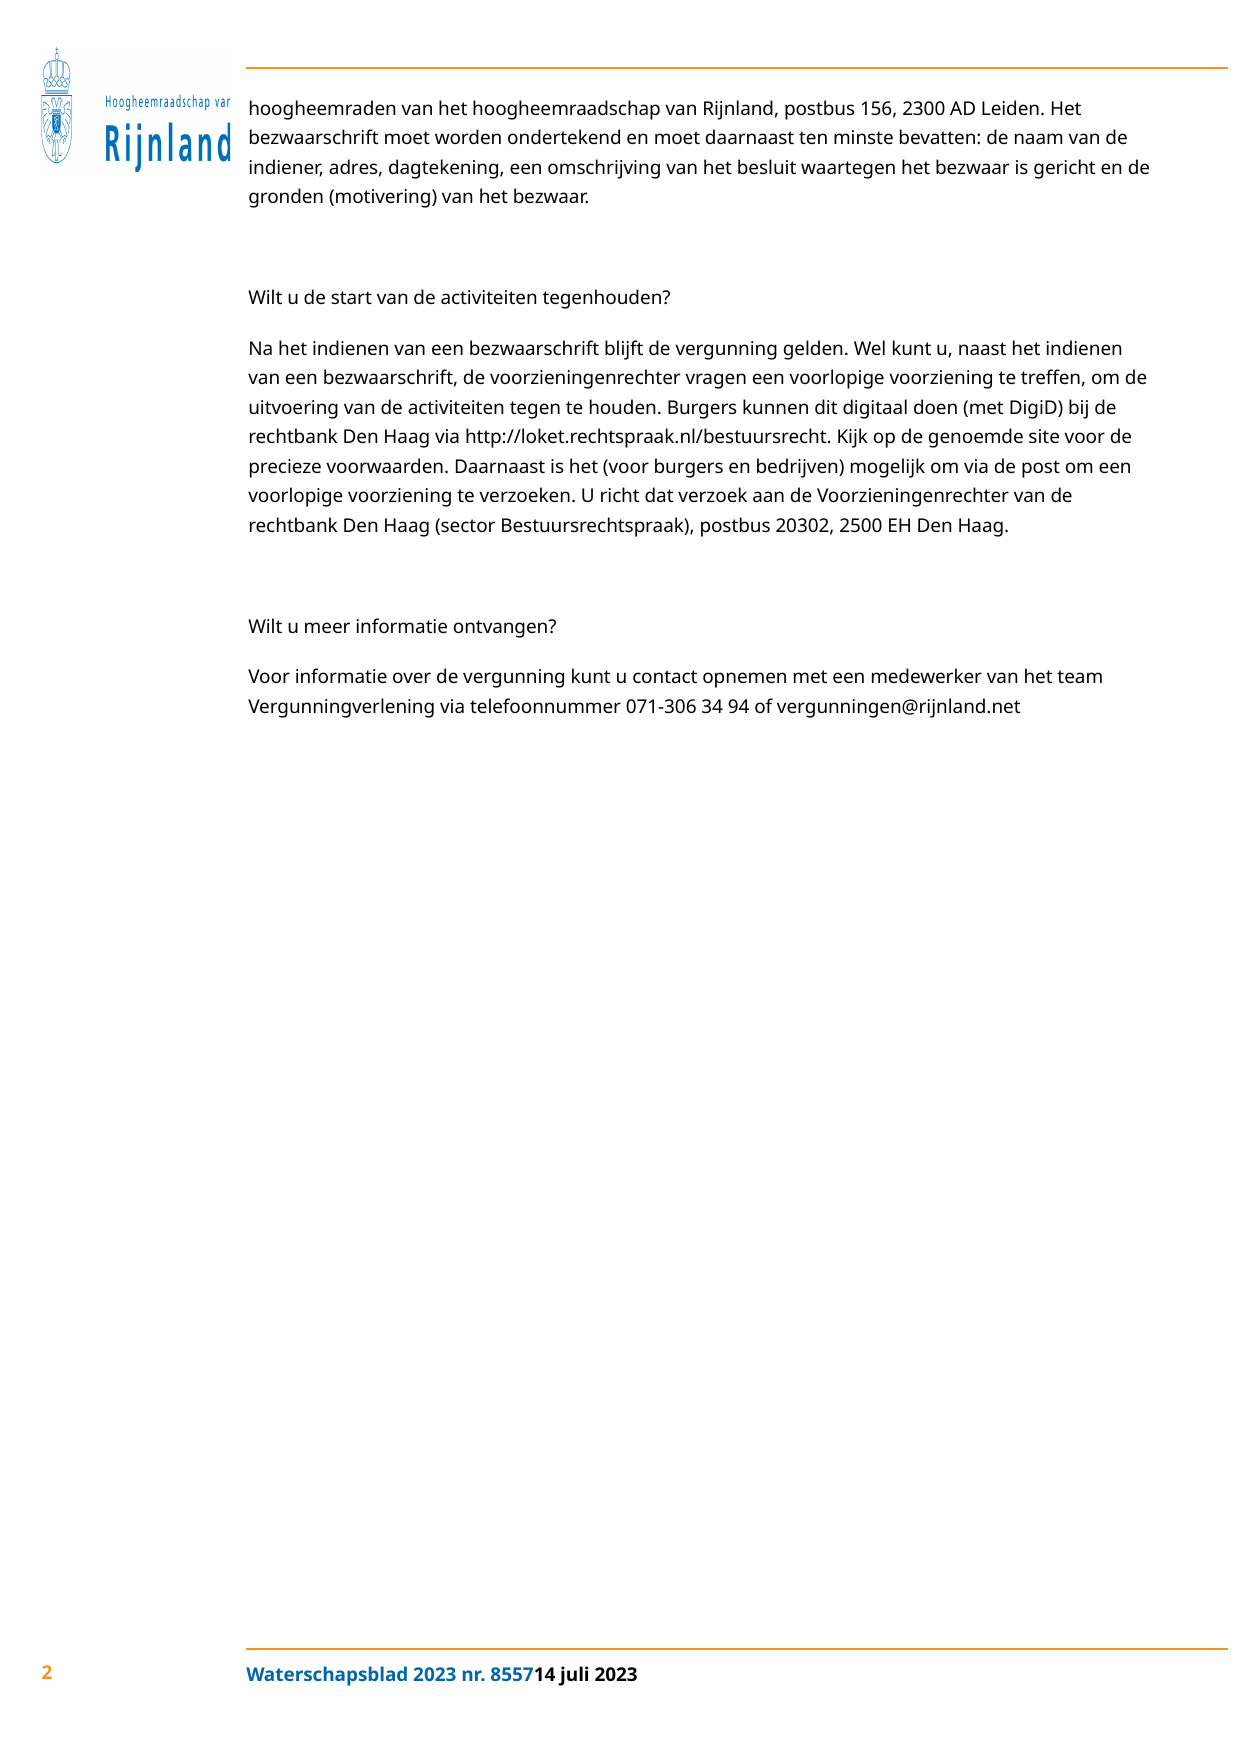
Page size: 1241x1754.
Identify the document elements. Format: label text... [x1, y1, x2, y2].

text Wilt u meer informatie ontvangen? [248, 613, 1152, 639]
text Wilt u de start van de activiteiten tegenhouden? [248, 284, 1152, 310]
text Na het indienen van een bezwaarschrift blijft de vergunning gelden. Wel kunt u, naast het indienen van een bezwaarschrift, de voorzieningenrechter vragen een voorlopige voorziening te treffen, om de uitvoering van de activiteiten tegen te houden. Burgers kunnen dit digitaal doen (met DigiD) bij de rechtbank Den Haag via http://loket.rechtspraak.nl/bestuursrecht. Kijk op de genoemde site voor de precieze voorwaarden. Daarnaast is het (voor burgers en bedrijven) mogelijk om via de post om een voorlopige voorziening te verzoeken. U richt dat verzoek aan de Voorzieningenrechter van de rechtbank Den Haag (sector Bestuursrechtspraak), postbus 20302, 2500 EH Den Haag. [248, 335, 1152, 538]
text Voor informatie over de vergunning kunt u contact opnemen met een medewerker van het team Vergunningverlening via telefoonnummer 071-306 34 94 of vergunningen@rijnland.net [248, 663, 1152, 719]
picture [41, 47, 231, 172]
text hoogheemraden van het hoogheemraadschap van Rijnland, postbus 156, 2300 AD Leiden. Het bezwaarschrift moet worden ondertekend en moet daarnaast ten minste bevatten: de naam van de indiener, adres, dagtekening, een omschrijving van het besluit waartegen het bezwaar is gericht en de gronden (motivering) van het bezwaar. [248, 95, 1152, 209]
